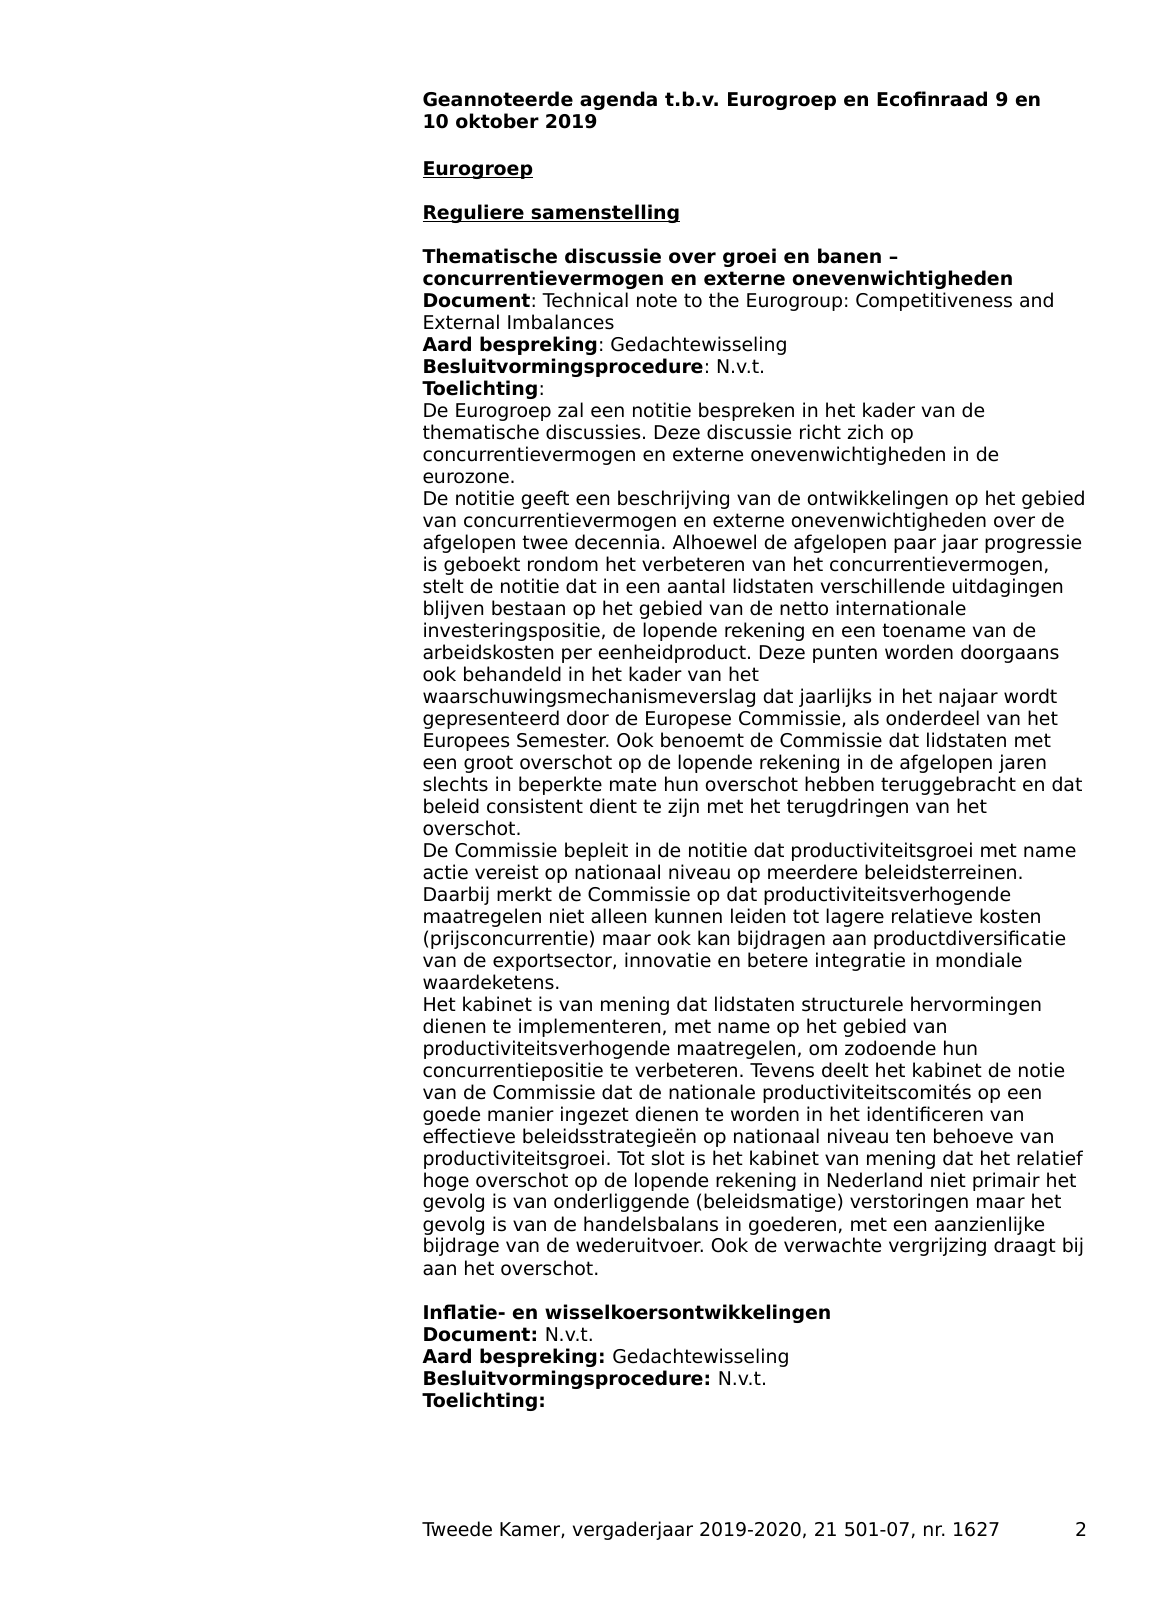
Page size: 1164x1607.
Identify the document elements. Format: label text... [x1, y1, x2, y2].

text Besluitvormingsprocedure: N.v.t. [422, 356, 1087, 378]
text De Eurogroep zal een notitie bespreken in het kader van de thematische discussies. Deze discussie richt zich op concurrentievermogen en externe onevenwichtigheden in de eurozone. [422, 400, 1087, 488]
text Toelichting: [422, 378, 1087, 400]
text Aard bespreking: Gedachtewisseling [422, 334, 1087, 356]
subtitle Reguliere samenstelling [422, 202, 1087, 224]
text De Commissie bepleit in de notitie dat productiviteitsgroei met name actie vereist op nationaal niveau op meerdere beleidsterreinen. Daarbij merkt de Commissie op dat productiviteitsverhogende maatregelen niet alleen kunnen leiden tot lagere relatieve kosten (prijsconcurrentie) maar ook kan bijdragen aan productdiversificatie van de exportsector, innovatie en betere integratie in mondiale waardeketens. [422, 840, 1087, 994]
subtitle Geannoteerde agenda t.b.v. Eurogroep en Ecofinraad 9 en 10 oktober 2019 [422, 89, 1087, 133]
text Het kabinet is van mening dat lidstaten structurele hervormingen dienen te implementeren, met name op het gebied van productiviteitsverhogende maatregelen, om zodoende hun concurrentiepositie te verbeteren. Tevens deelt het kabinet de notie van de Commissie dat de nationale productiviteitscomités op een goede manier ingezet dienen te worden in het identificeren van effectieve beleidsstrategieën op nationaal niveau ten behoeve van productiviteitsgroei. Tot slot is het kabinet van mening dat het relatief hoge overschot op de lopende rekening in Nederland niet primair het gevolg is van onderliggende (beleidsmatige) verstoringen maar het gevolg is van de handelsbalans in goederen, met een aanzienlijke bijdrage van de wederuitvoer. Ook de verwachte vergrijzing draagt bij aan het overschot. [422, 994, 1087, 1279]
text Document: N.v.t. [422, 1323, 1087, 1346]
text Document: Technical note to the Eurogroup: Competitiveness and External Imbalances [422, 290, 1087, 334]
subtitle Eurogroep [422, 158, 1087, 180]
text De notitie geeft een beschrijving van de ontwikkelingen op het gebied van concurrentievermogen en externe onevenwichtigheden over de afgelopen twee decennia. Alhoewel de afgelopen paar jaar progressie is geboekt rondom het verbeteren van het concurrentievermogen, stelt de notitie dat in een aantal lidstaten verschillende uitdagingen blijven bestaan op het gebied van de netto internationale investeringspositie, de lopende rekening en een toename van de arbeidskosten per eenheidproduct. Deze punten worden doorgaans ook behandeld in het kader van het waarschuwingsmechanismeverslag dat jaarlijks in het najaar wordt gepresenteerd door de Europese Commissie, als onderdeel van het Europees Semester. Ook benoemt de Commissie dat lidstaten met een groot overschot op de lopende rekening in de afgelopen jaren slechts in beperkte mate hun overschot hebben teruggebracht en dat beleid consistent dient te zijn met het terugdringen van het overschot. [422, 488, 1087, 840]
text Besluitvormingsprocedure: N.v.t. [422, 1367, 1087, 1389]
text Thematische discussie over groei en banen – concurrentievermogen en externe onevenwichtigheden [422, 246, 1087, 290]
text Toelichting: [422, 1389, 1087, 1411]
text Inflatie- en wisselkoersontwikkelingen [422, 1302, 1087, 1323]
text Aard bespreking: Gedachtewisseling [422, 1346, 1087, 1367]
